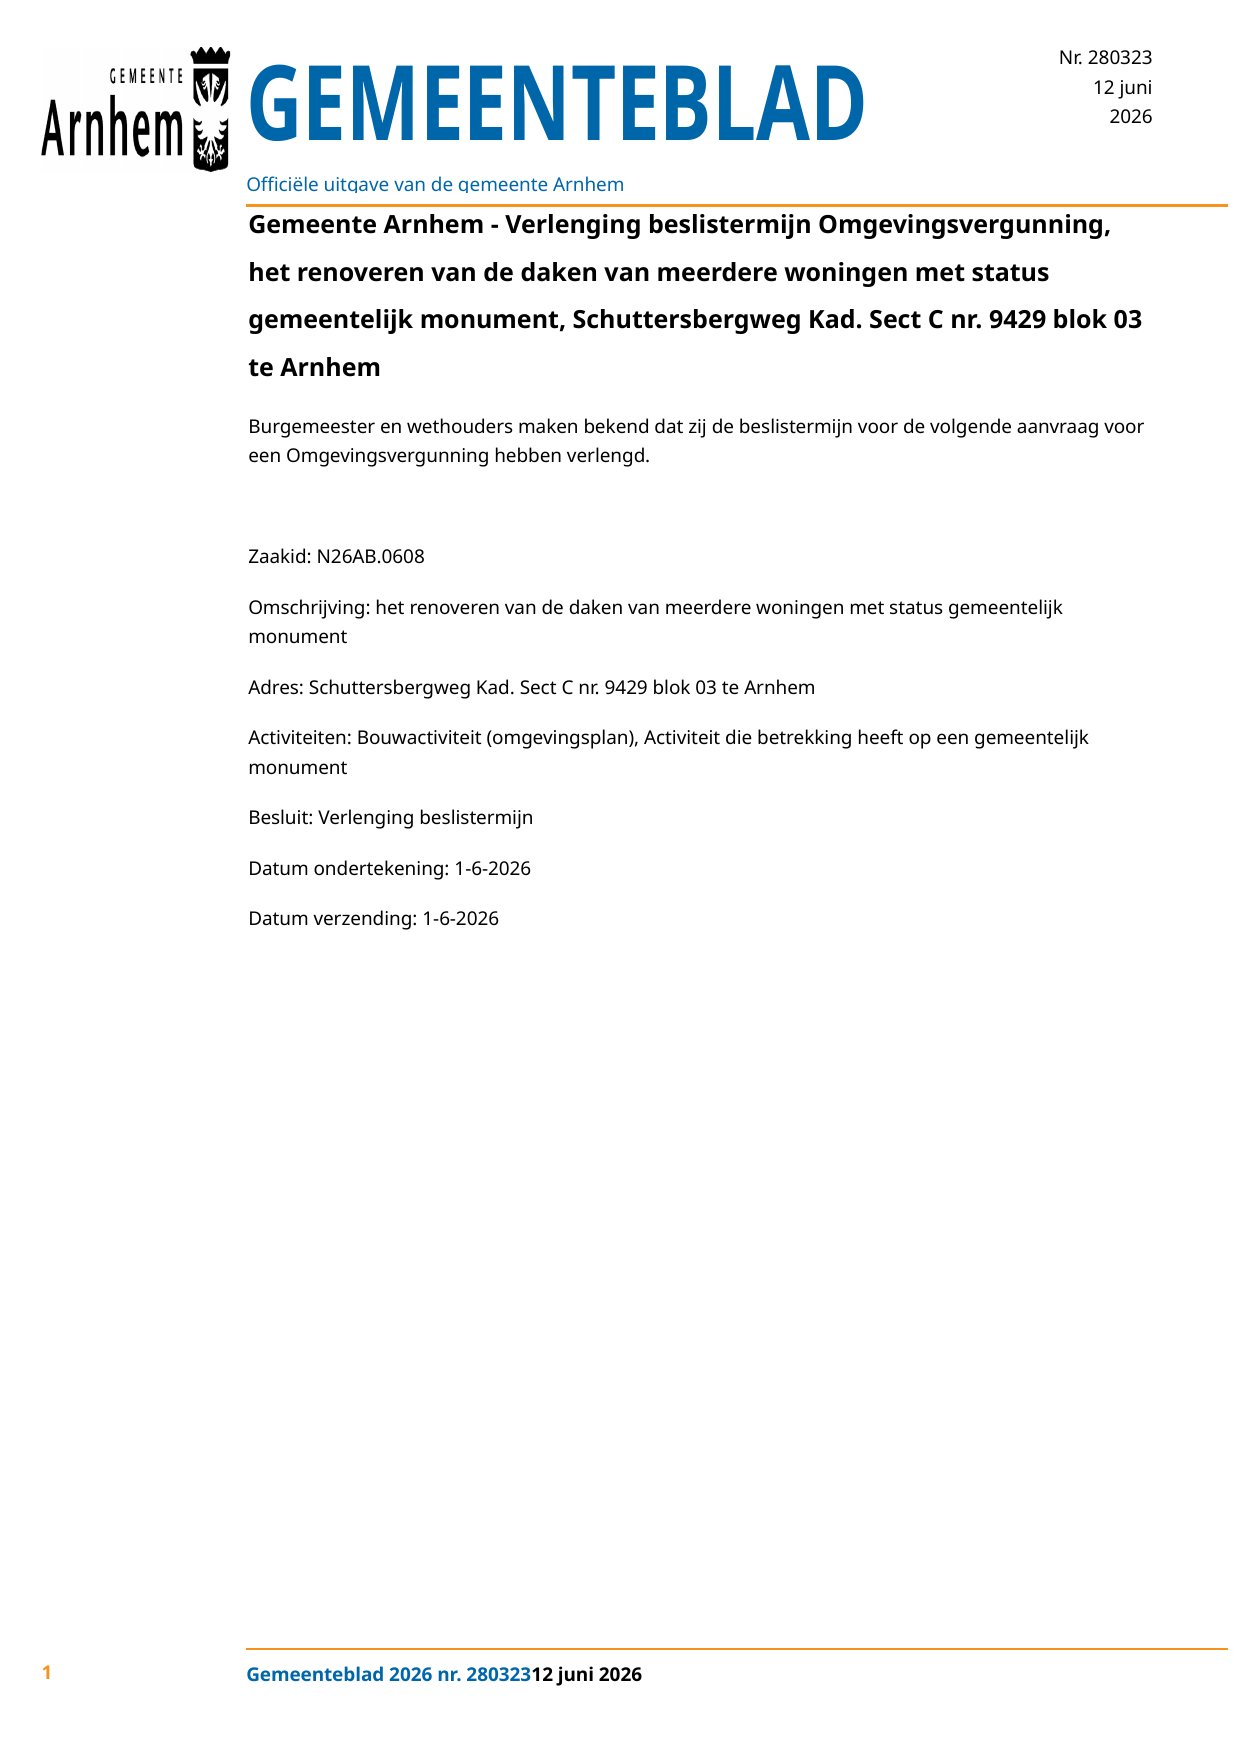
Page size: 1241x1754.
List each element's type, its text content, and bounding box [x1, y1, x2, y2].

text Datum verzending: 1-6-2026 [248, 905, 1152, 931]
text Burgemeester en wethouders maken bekend dat zij de beslistermijn voor de volgende aanvraag voor een Omgevingsvergunning hebben verlengd. [248, 413, 1152, 468]
text Activiteiten: Bouwactiviteit (omgevingsplan), Activiteit die betrekking heeft op een gemeentelijk monument [248, 724, 1152, 780]
text Zaakid: N26AB.0608 [248, 543, 1152, 569]
text Omschrijving: het renoveren van de daken van meerdere woningen met status gemeentelijk monument [248, 594, 1152, 649]
text Datum ondertekening: 1-6-2026 [248, 855, 1152, 881]
text Gemeente Arnhem - Verlenging beslistermijn Omgevingsvergunning, het renoveren van de daken van meerdere woningen met status gemeentelijk monument, Schuttersbergweg Kad. Sect C nr. 9429 blok 03 te Arnhem [248, 207, 1152, 384]
picture [41, 47, 231, 172]
text Besluit: Verlenging beslistermijn [248, 804, 1152, 830]
text Adres: Schuttersbergweg Kad. Sect C nr. 9429 blok 03 te Arnhem [248, 674, 1152, 700]
